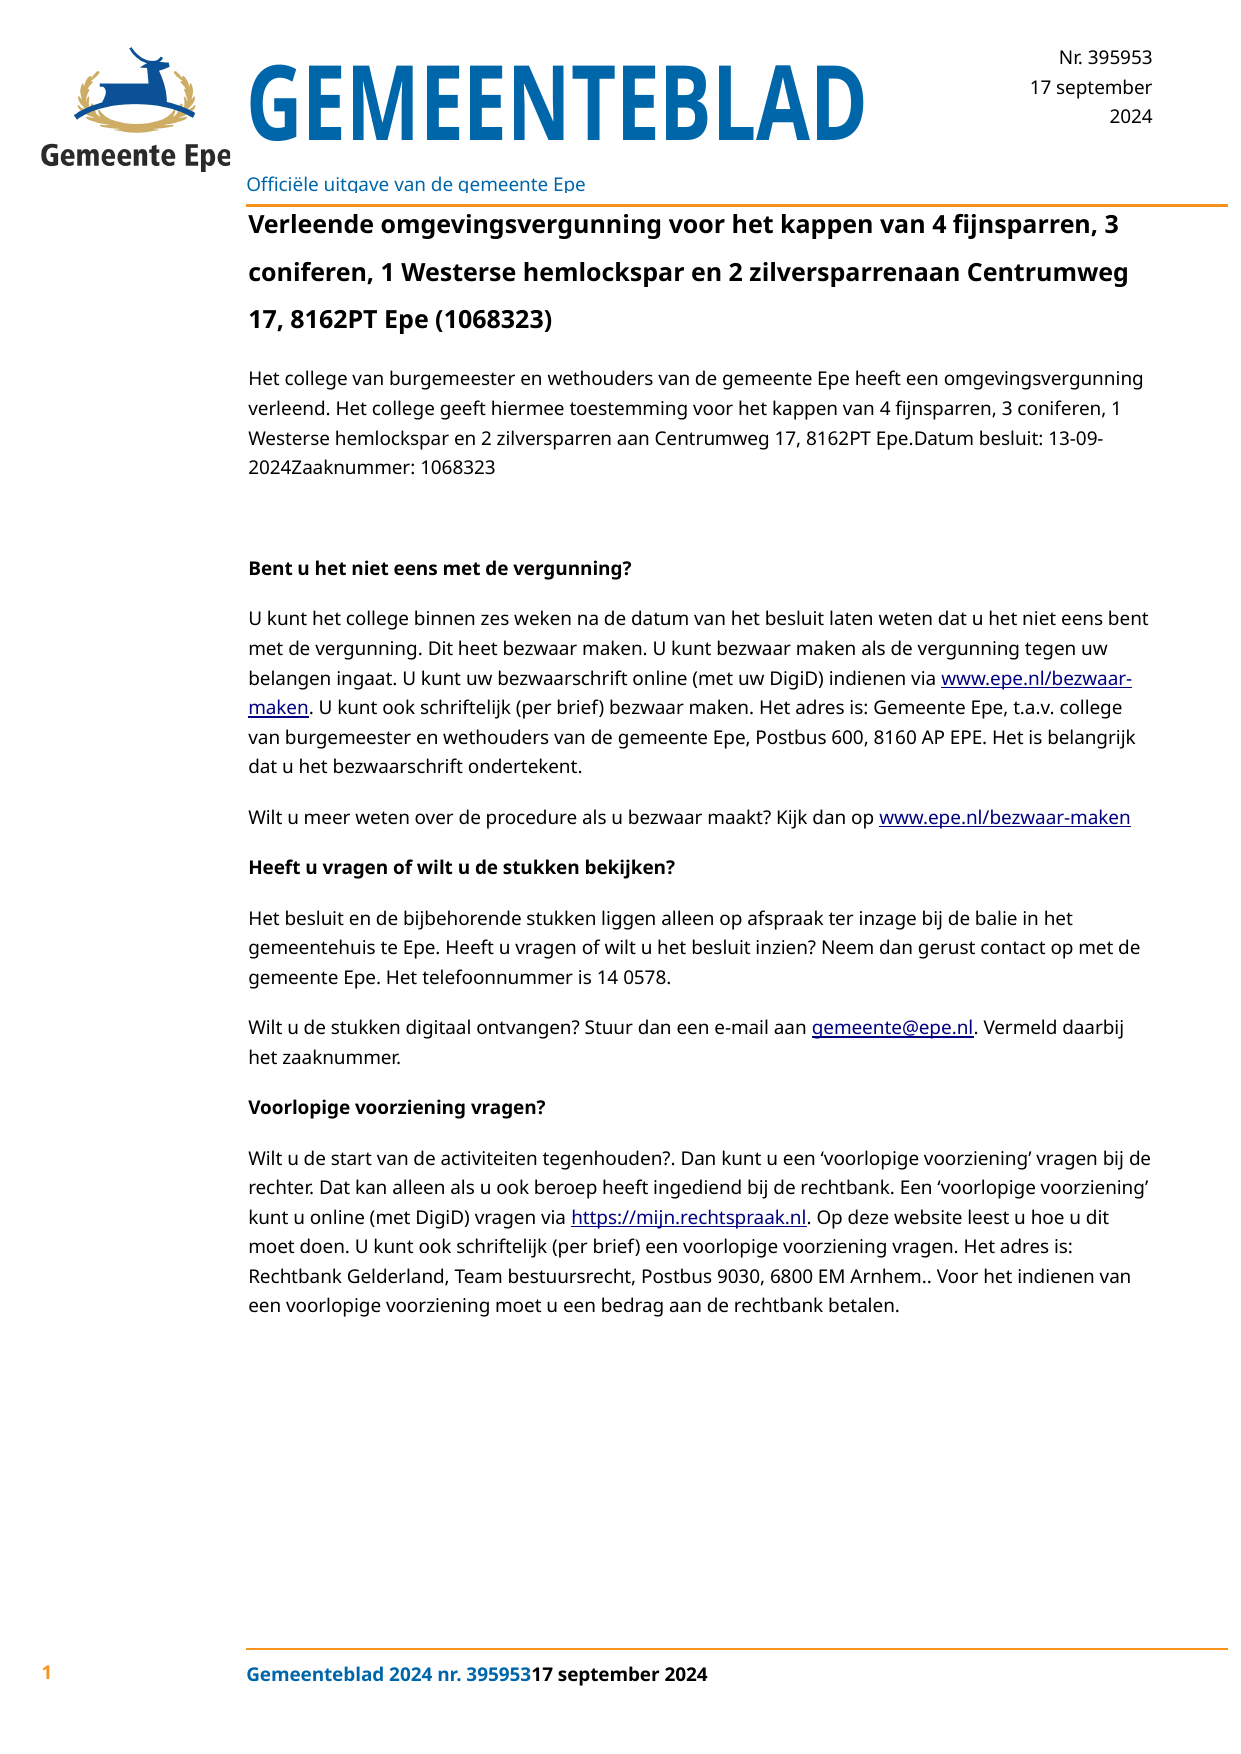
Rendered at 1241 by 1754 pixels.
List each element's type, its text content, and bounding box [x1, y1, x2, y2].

text U kunt het college binnen zes weken na de datum van het besluit laten weten dat u het niet eens bent met de vergunning. Dit heet bezwaar maken. U kunt bezwaar maken als de vergunning tegen uw belangen ingaat. U kunt uw bezwaarschrift online (met uw DigiD) indienen via www.epe.nl/bezwaar-maken. U kunt ook schriftelijk (per brief) bezwaar maken. Het adres is: Gemeente Epe, t.a.v. college van burgemeester en wethouders van de gemeente Epe, Postbus 600, 8160 AP EPE. Het is belangrijk dat u het bezwaarschrift ondertekent. [248, 606, 1152, 779]
text Verleende omgevingsvergunning voor het kappen van 4 fijnsparren, 3 coniferen, 1 Westerse hemlockspar en 2 zilversparrenaan Centrumweg 17, 8162PT Epe (1068323) [248, 207, 1152, 336]
text Heeft u vragen of wilt u de stukken bekijken? [248, 854, 1152, 880]
text Wilt u de stukken digitaal ontvangen? Stuur dan een e-mail aan gemeente@epe.nl. Vermeld daarbij het zaaknummer. [248, 1014, 1152, 1069]
picture [41, 47, 231, 172]
text Het college van burgemeester en wethouders van de gemeente Epe heeft een omgevingsvergunning verleend. Het college geeft hiermee toestemming voor het kappen van 4 fijnsparren, 3 coniferen, 1 Westerse hemlockspar en 2 zilversparren aan Centrumweg 17, 8162PT Epe.Datum besluit: 13-09-2024Zaaknummer: 1068323 [248, 366, 1152, 480]
text Bent u het niet eens met de vergunning? [248, 555, 1152, 581]
text Wilt u meer weten over de procedure als u bezwaar maakt? Kijk dan op www.epe.nl/bezwaar-maken [248, 804, 1152, 829]
text Wilt u de start van de activiteiten tegenhouden?. Dan kunt u een ‘voorlopige voorziening’ vragen bij de rechter. Dat kan alleen als u ook beroep heeft ingediend bij de rechtbank. Een ‘voorlopige voorziening’ kunt u online (met DigiD) vragen via https://mijn.rechtspraak.nl. Op deze website leest u hoe u dit moet doen. U kunt ook schriftelijk (per brief) een voorlopige voorziening vragen. Het adres is: Rechtbank Gelderland, Team bestuursrecht, Postbus 9030, 6800 EM Arnhem.. Voor het indienen van een voorlopige voorziening moet u een bedrag aan de rechtbank betalen. [248, 1145, 1152, 1318]
text Voorlopige voorziening vragen? [248, 1094, 1152, 1120]
text Het besluit en de bijbehorende stukken liggen alleen op afspraak ter inzage bij de balie in het gemeentehuis te Epe. Heeft u vragen of wilt u het besluit inzien? Neem dan gerust contact op met de gemeente Epe. Het telefoonnummer is 14 0578. [248, 905, 1152, 989]
